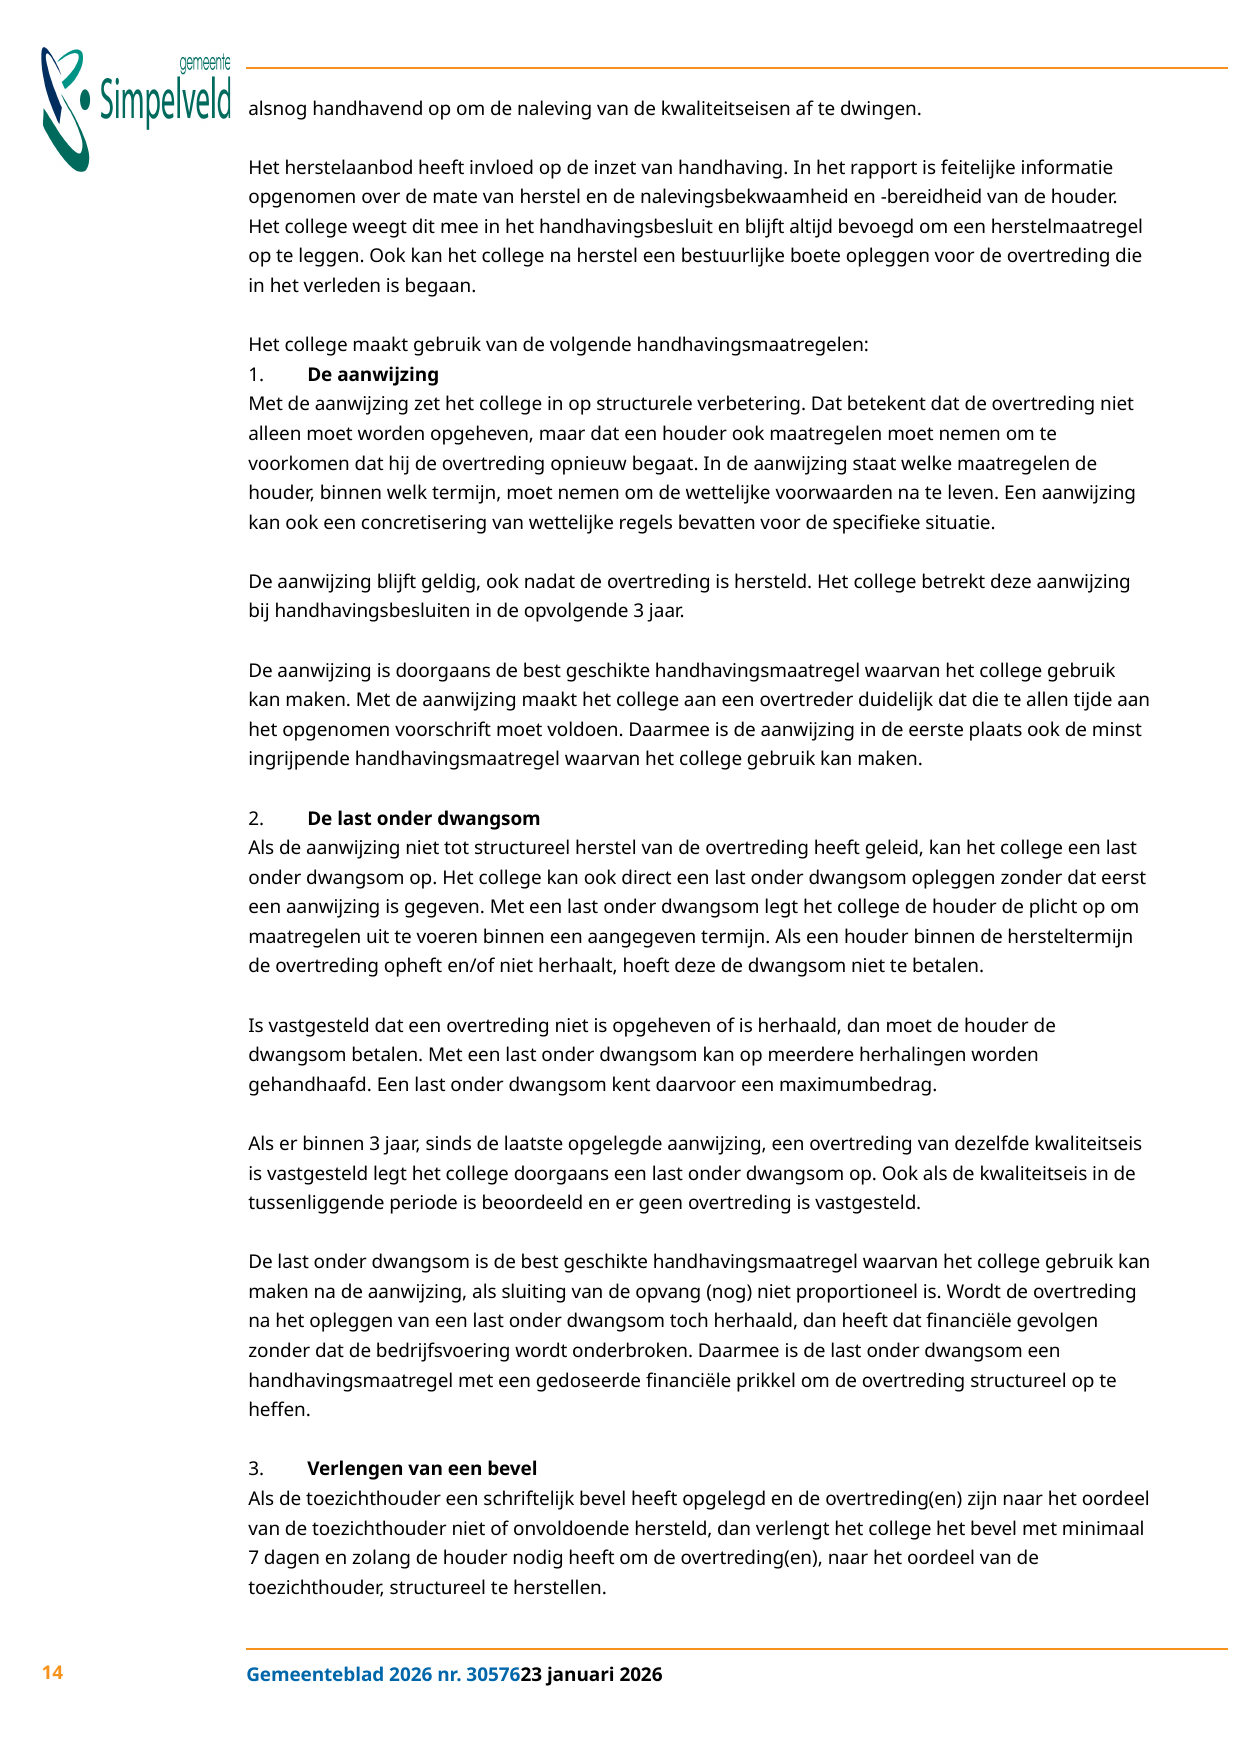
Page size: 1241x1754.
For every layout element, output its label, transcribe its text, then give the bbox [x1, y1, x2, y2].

text Als er binnen 3 jaar, sinds de laatste opgelegde aanwijzing, een overtreding van dezelfde kwaliteitseis is vastgesteld legt het college doorgaans een last onder dwangsom op. Ook als de kwaliteitseis in de tussenliggende periode is beoordeeld en er geen overtreding is vastgesteld. [248, 1130, 1152, 1215]
text De aanwijzing blijft geldig, ook nadat de overtreding is hersteld. Het college betrekt deze aanwijzing bij handhavingsbesluiten in de opvolgende 3 jaar. [248, 568, 1152, 623]
text Is vastgesteld dat een overtreding niet is opgeheven of is herhaald, dan moet de houder de dwangsom betalen. Met een last onder dwangsom kan op meerdere herhalingen worden gehandhaafd. Een last onder dwangsom kent daarvoor een maximumbedrag. [248, 1012, 1152, 1097]
text De aanwijzing is doorgaans de best geschikte handhavingsmaatregel waarvan het college gebruik kan maken. Met de aanwijzing maakt het college aan een overtreder duidelijk dat die te allen tijde aan het opgenomen voorschrift moet voldoen. Daarmee is de aanwijzing in de eerste plaats ook de minst ingrijpende handhavingsmaatregel waarvan het college gebruik kan maken. [248, 657, 1152, 771]
picture [41, 47, 231, 172]
text Als de aanwijzing niet tot structureel herstel van de overtreding heeft geleid, kan het college een last onder dwangsom op. Het college kan ook direct een last onder dwangsom opleggen zonder dat eerst een aanwijzing is gegeven. Met een last onder dwangsom legt het college de houder de plicht op om maatregelen uit te voeren binnen een aangegeven termijn. Als een houder binnen de hersteltermijn de overtreding opheft en/of niet herhaalt, hoeft deze de dwangsom niet te betalen. [248, 834, 1152, 978]
text De last onder dwangsom is de best geschikte handhavingsmaatregel waarvan het college gebruik kan maken na de aanwijzing, als sluiting van de opvang (nog) niet proportioneel is. Wordt de overtreding na het opleggen van een last onder dwangsom toch herhaald, dan heeft dat financiële gevolgen zonder dat de bedrijfsvoering wordt onderbroken. Daarmee is de last onder dwangsom een handhavingsmaatregel met een gedoseerde financiële prikkel om de overtreding structureel op te heffen. [248, 1248, 1152, 1422]
text Het college maakt gebruik van de volgende handhavingsmaatregelen: [248, 331, 1152, 357]
text Het herstelaanbod heeft invloed op de inzet van handhaving. In het rapport is feitelijke informatie opgenomen over de mate van herstel en de nalevingsbekwaamheid en -bereidheid van de houder. Het college weegt dit mee in het handhavingsbesluit en blijft altijd bevoegd om een herstelmaatregel op te leggen. Ook kan het college na herstel een bestuurlijke boete opleggen voor de overtreding die in het verleden is begaan. [248, 154, 1152, 298]
list De last onder dwangsom [248, 805, 1152, 831]
text alsnog handhavend op om de naleving van de kwaliteitseisen af te dwingen. [248, 95, 1152, 121]
text Met de aanwijzing zet het college in op structurele verbetering. Dat betekent dat de overtreding niet alleen moet worden opgeheven, maar dat een houder ook maatregelen moet nemen om te voorkomen dat hij de overtreding opnieuw begaat. In de aanwijzing staat welke maatregelen de houder, binnen welk termijn, moet nemen om de wettelijke voorwaarden na te leven. Een aanwijzing kan ook een concretisering van wettelijke regels bevatten voor de specifieke situatie. [248, 391, 1152, 535]
list De aanwijzing [248, 361, 1152, 387]
list Verlengen van een bevel [248, 1456, 1152, 1481]
text Als de toezichthouder een schriftelijk bevel heeft opgelegd en de overtreding(en) zijn naar het oordeel van de toezichthouder niet of onvoldoende hersteld, dan verlengt het college het bevel met minimaal 7 dagen en zolang de houder nodig heeft om de overtreding(en), naar het oordeel van de toezichthouder, structureel te herstellen. [248, 1485, 1152, 1600]
